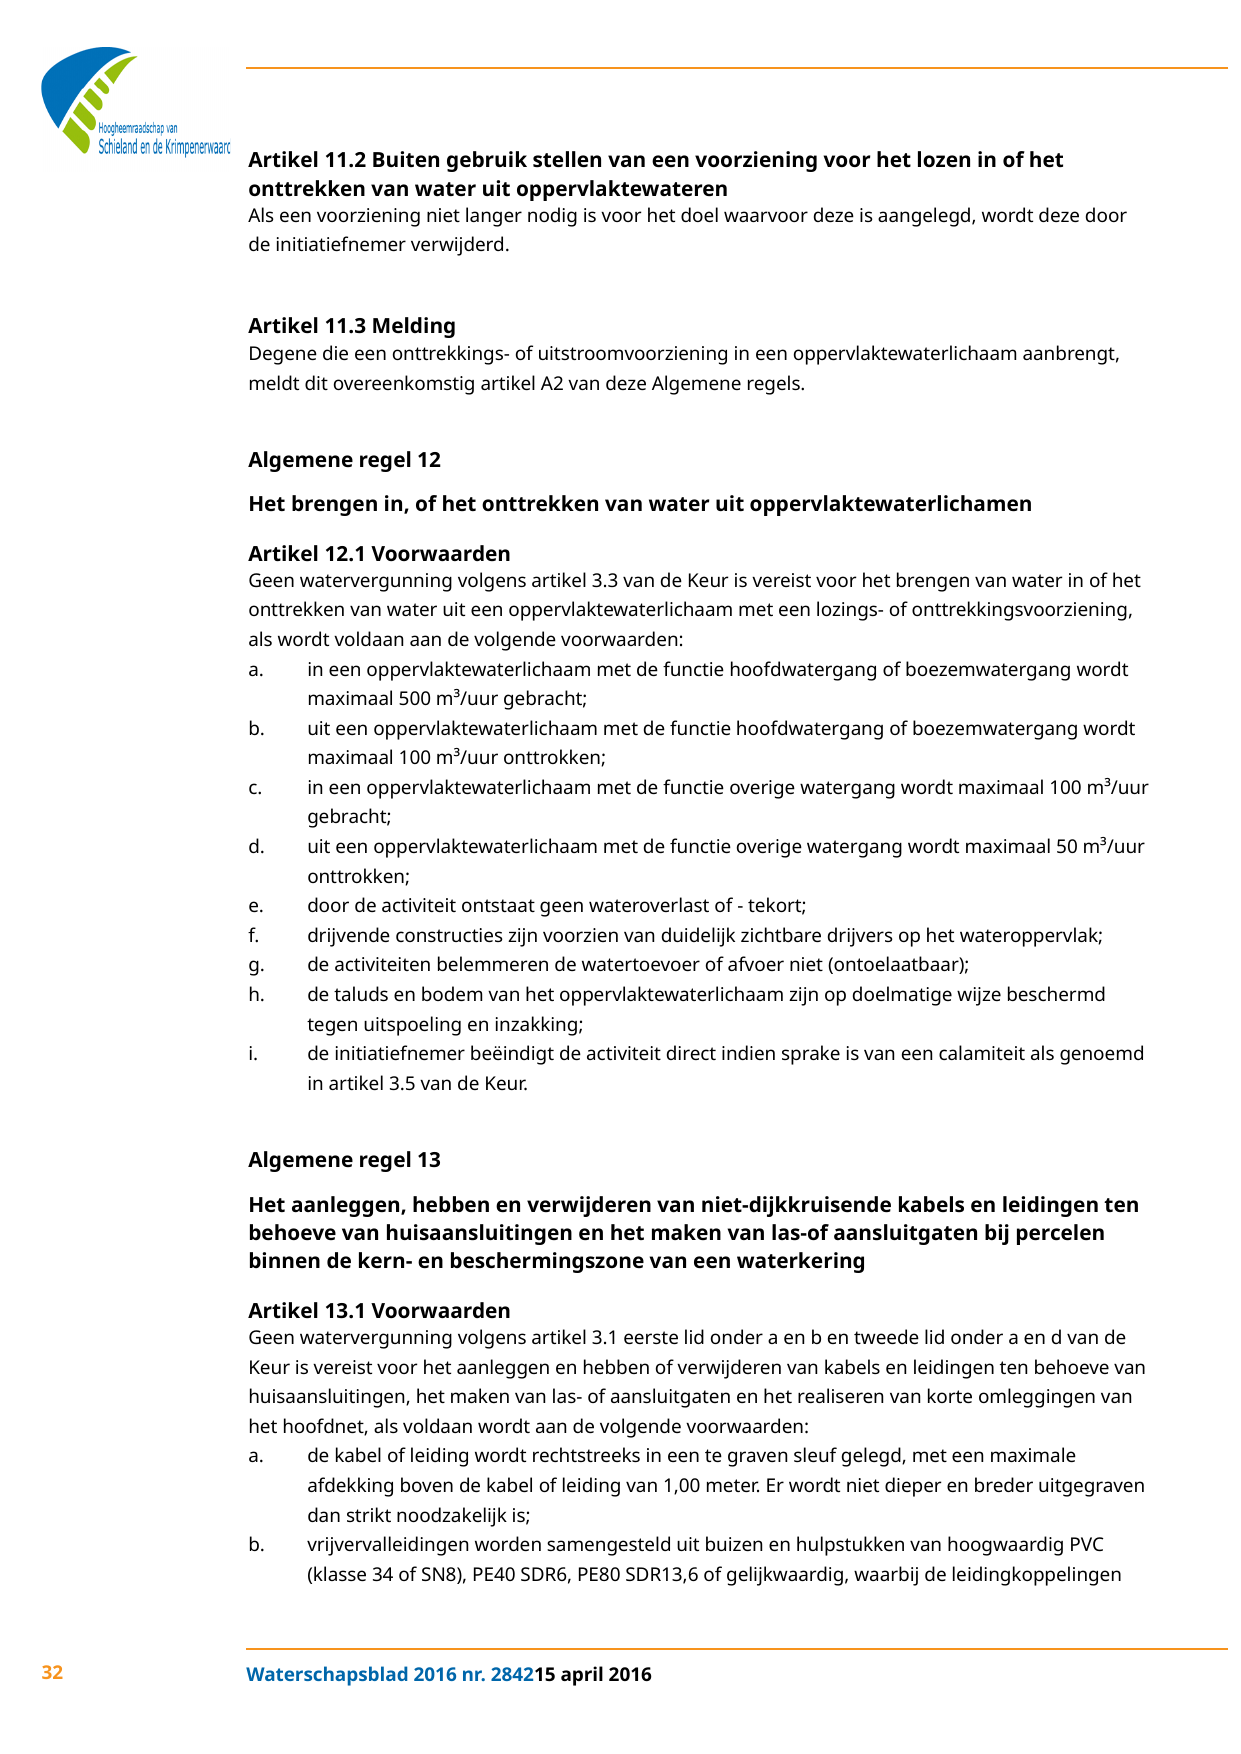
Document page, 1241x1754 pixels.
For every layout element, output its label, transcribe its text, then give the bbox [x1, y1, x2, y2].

list uit een oppervlaktewaterlichaam met de functie hoofdwatergang of boezemwatergang wordt maximaal 100 m³/uur onttrokken; [248, 715, 1152, 770]
text Artikel 12.1 Voorwaarden [248, 539, 1152, 567]
text Artikel 13.1 Voorwaarden [248, 1296, 1152, 1324]
text Het brengen in, of het onttrekken van water uit oppervlaktewaterlichamen [248, 489, 1152, 518]
list de taluds en bodem van het oppervlaktewaterlichaam zijn op doelmatige wijze beschermd tegen uitspoeling en inzakking; [248, 981, 1152, 1037]
text Artikel 11.3 Melding [248, 312, 1152, 340]
list vrijvervalleidingen worden samengesteld uit buizen en hulpstukken van hoogwaardig PVC (klasse 34 of SN8), PE40 SDR6, PE80 SDR13,6 of gelijkwaardig, waarbij de leidingkoppelingen [248, 1531, 1152, 1587]
list in een oppervlaktewaterlichaam met de functie overige watergang wordt maximaal 100 m³/uur gebracht; [248, 774, 1152, 829]
text Algemene regel 13 [248, 1145, 1152, 1174]
text Geen watervergunning volgens artikel 3.1 eerste lid onder a en b en tweede lid onder a en d van de Keur is vereist voor het aanleggen en hebben of verwijderen van kabels en leidingen ten behoeve van huisaansluitingen, het maken van las- of aansluitgaten en het realiseren van korte omleggingen van het hoofdnet, als voldaan wordt aan de volgende voorwaarden: [248, 1324, 1152, 1439]
text Algemene regel 12 [248, 445, 1152, 473]
list uit een oppervlaktewaterlichaam met de functie overige watergang wordt maximaal 50 m³/uur onttrokken; [248, 833, 1152, 889]
text Als een voorziening niet langer nodig is voor het doel waarvoor deze is aangelegd, wordt deze door de initiatiefnemer verwijderd. [248, 202, 1152, 257]
text Het aanleggen, hebben en verwijderen van niet-dijkkruisende kabels en leidingen ten behoeve van huisaansluitingen en het maken van las-of aansluitgaten bij percelen binnen de kern- en beschermingszone van een waterkering [248, 1190, 1152, 1275]
list de kabel of leiding wordt rechtstreeks in een te graven sleuf gelegd, met een maximale afdekking boven de kabel of leiding van 1,00 meter. Er wordt niet dieper en breder uitgegraven dan strikt noodzakelijk is; [248, 1443, 1152, 1527]
list drijvende constructies zijn voorzien van duidelijk zichtbare drijvers op het wateroppervlak; [248, 922, 1152, 948]
text Artikel 11.2 Buiten gebruik stellen van een voorziening voor het lozen in of het onttrekken van water uit oppervlaktewateren [248, 145, 1152, 202]
list in een oppervlaktewaterlichaam met de functie hoofdwatergang of boezemwatergang wordt maximaal 500 m³/uur gebracht; [248, 656, 1152, 711]
list de initiatiefnemer beëindigt de activiteit direct indien sprake is van een calamiteit als genoemd in artikel 3.5 van de Keur. [248, 1040, 1152, 1096]
picture [41, 47, 231, 172]
list de activiteiten belemmeren de watertoevoer of afvoer niet (ontoelaatbaar); [248, 952, 1152, 977]
text Geen watervergunning volgens artikel 3.3 van de Keur is vereist voor het brengen van water in of het onttrekken van water uit een oppervlaktewaterlichaam met een lozings- of onttrekkingsvoorziening, als wordt voldaan aan de volgende voorwaarden: [248, 567, 1152, 652]
list door de activiteit ontstaat geen wateroverlast of - tekort; [248, 892, 1152, 918]
text Degene die een onttrekkings- of uitstroomvoorziening in een oppervlaktewaterlichaam aanbrengt, meldt dit overeenkomstig artikel A2 van deze Algemene regels. [248, 340, 1152, 395]
